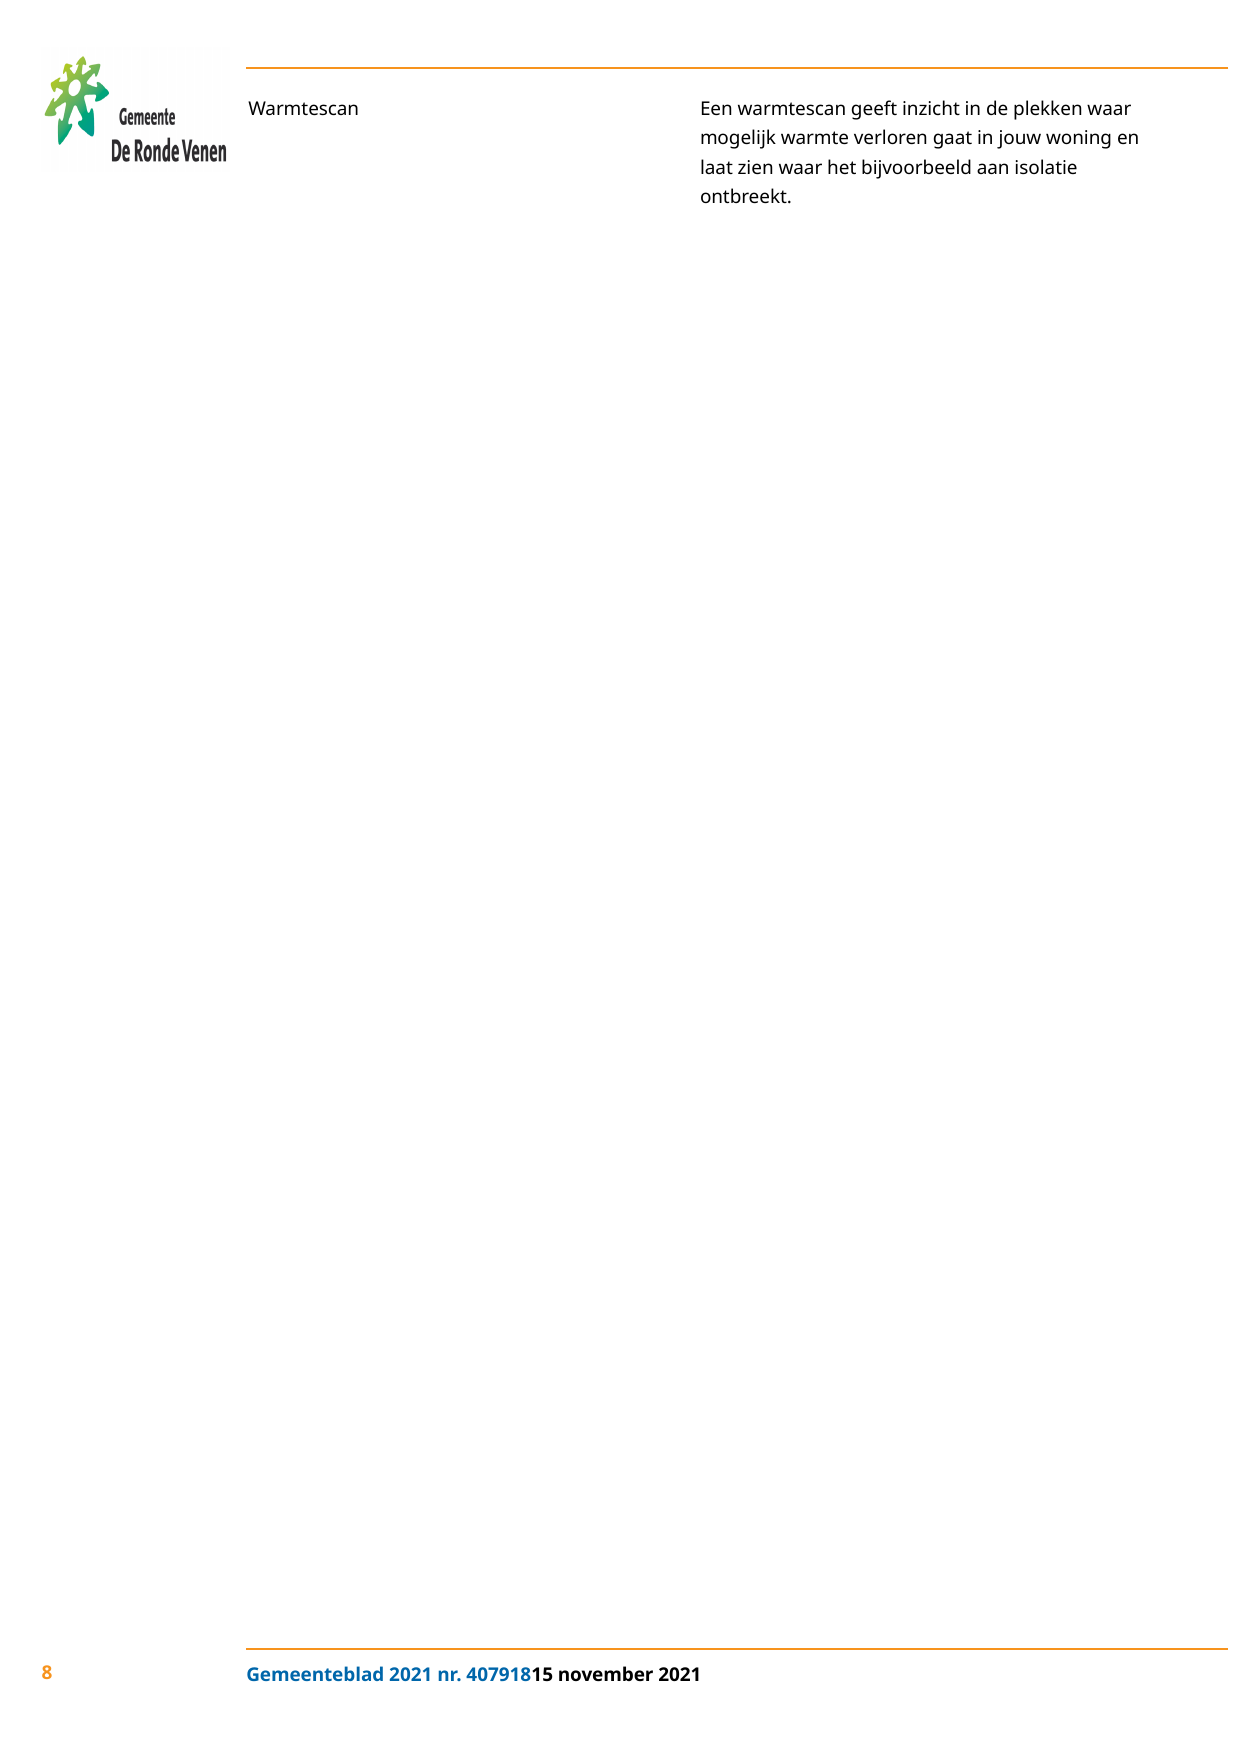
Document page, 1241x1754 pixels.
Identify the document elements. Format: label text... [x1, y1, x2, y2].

picture [41, 47, 231, 172]
table_cell Warmtescan [248, 95, 700, 209]
table_cell Een warmtescan geeft inzicht in de plekken waar mogelijk warmte verloren gaat in jouw woning en laat zien waar het bijvoorbeeld aan isolatie ontbreekt. [700, 95, 1152, 209]
